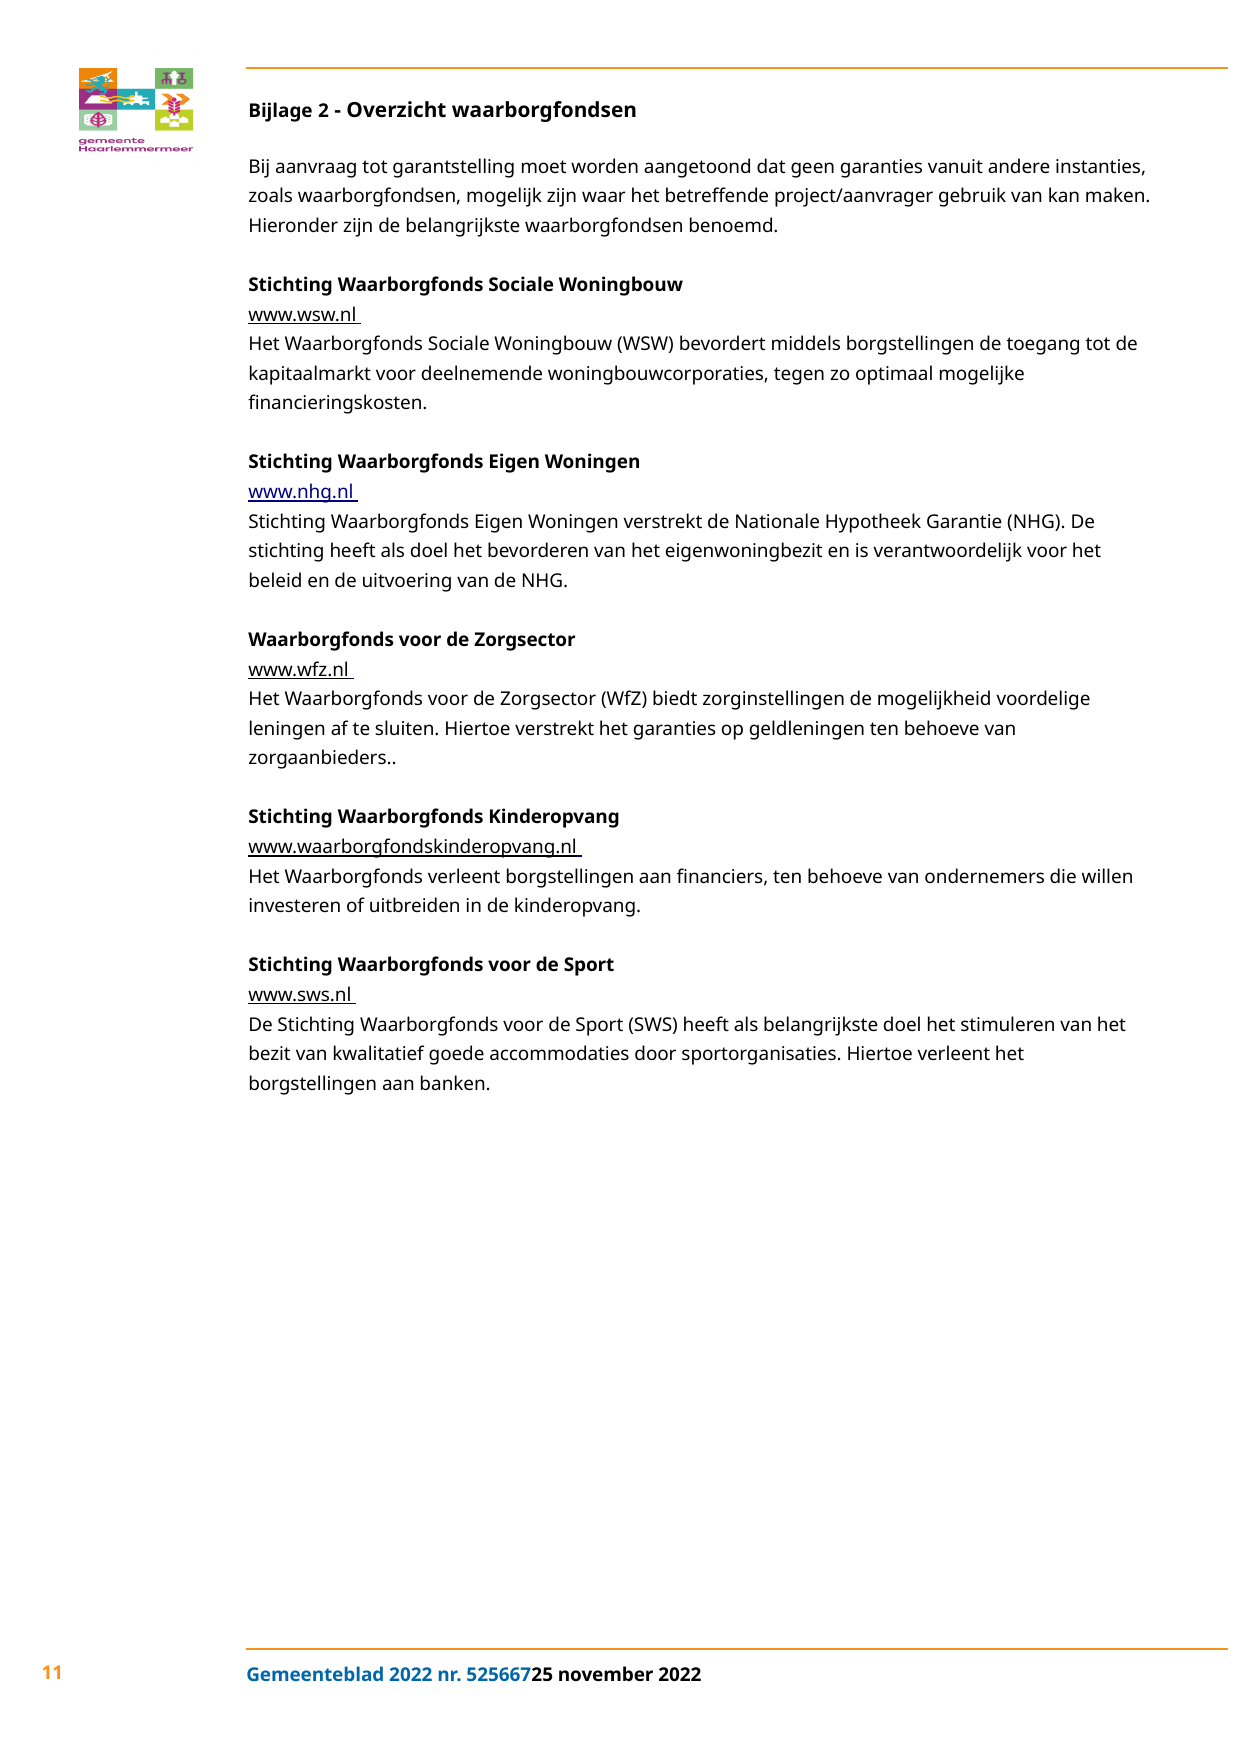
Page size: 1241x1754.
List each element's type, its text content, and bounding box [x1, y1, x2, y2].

picture [41, 47, 231, 172]
text www.sws.nl [248, 981, 1152, 1007]
text www.nhg.nl [248, 478, 1152, 504]
text www.wfz.nl [248, 656, 1152, 682]
text De Stichting Waarborgfonds voor de Sport (SWS) heeft als belangrijkste doel het stimuleren van het bezit van kwalitatief goede accommodaties door sportorganisaties. Hiertoe verleent het borgstellingen aan banken. [248, 1011, 1152, 1096]
text Waarborgfonds voor de Zorgsector [248, 626, 1152, 652]
text Bij aanvraag tot garantstelling moet worden aangetoond dat geen garanties vanuit andere instanties, zoals waarborgfondsen, mogelijk zijn waar het betreffende project/aanvrager gebruik van kan maken. Hieronder zijn de belangrijkste waarborgfondsen benoemd. [248, 153, 1152, 238]
text Het Waarborgfonds voor de Zorgsector (WfZ) biedt zorginstellingen de mogelijkheid voordelige leningen af te sluiten. Hiertoe verstrekt het garanties op geldleningen ten behoeve van zorgaanbieders.. [248, 685, 1152, 770]
text www.waarborgfondskinderopvang.nl [248, 833, 1152, 859]
text Bijlage 2 - Overzicht waarborgfondsen [248, 95, 1152, 123]
text Stichting Waarborgfonds voor de Sport [248, 952, 1152, 977]
text Stichting Waarborgfonds Sociale Woningbouw [248, 271, 1152, 297]
text Stichting Waarborgfonds Eigen Woningen [248, 449, 1152, 474]
text Stichting Waarborgfonds Kinderopvang [248, 804, 1152, 829]
text www.wsw.nl [248, 301, 1152, 327]
text Stichting Waarborgfonds Eigen Woningen verstrekt de Nationale Hypotheek Garantie (NHG). De stichting heeft als doel het bevorderen van het eigenwoningbezit en is verantwoordelijk voor het beleid en de uitvoering van de NHG. [248, 508, 1152, 593]
text Het Waarborgfonds verleent borgstellingen aan financiers, ten behoeve van ondernemers die willen investeren of uitbreiden in de kinderopvang. [248, 863, 1152, 918]
text Het Waarborgfonds Sociale Woningbouw (WSW) bevordert middels borgstellingen de toegang tot de kapitaalmarkt voor deelnemende woningbouwcorporaties, tegen zo optimaal mogelijke financieringskosten. [248, 330, 1152, 415]
